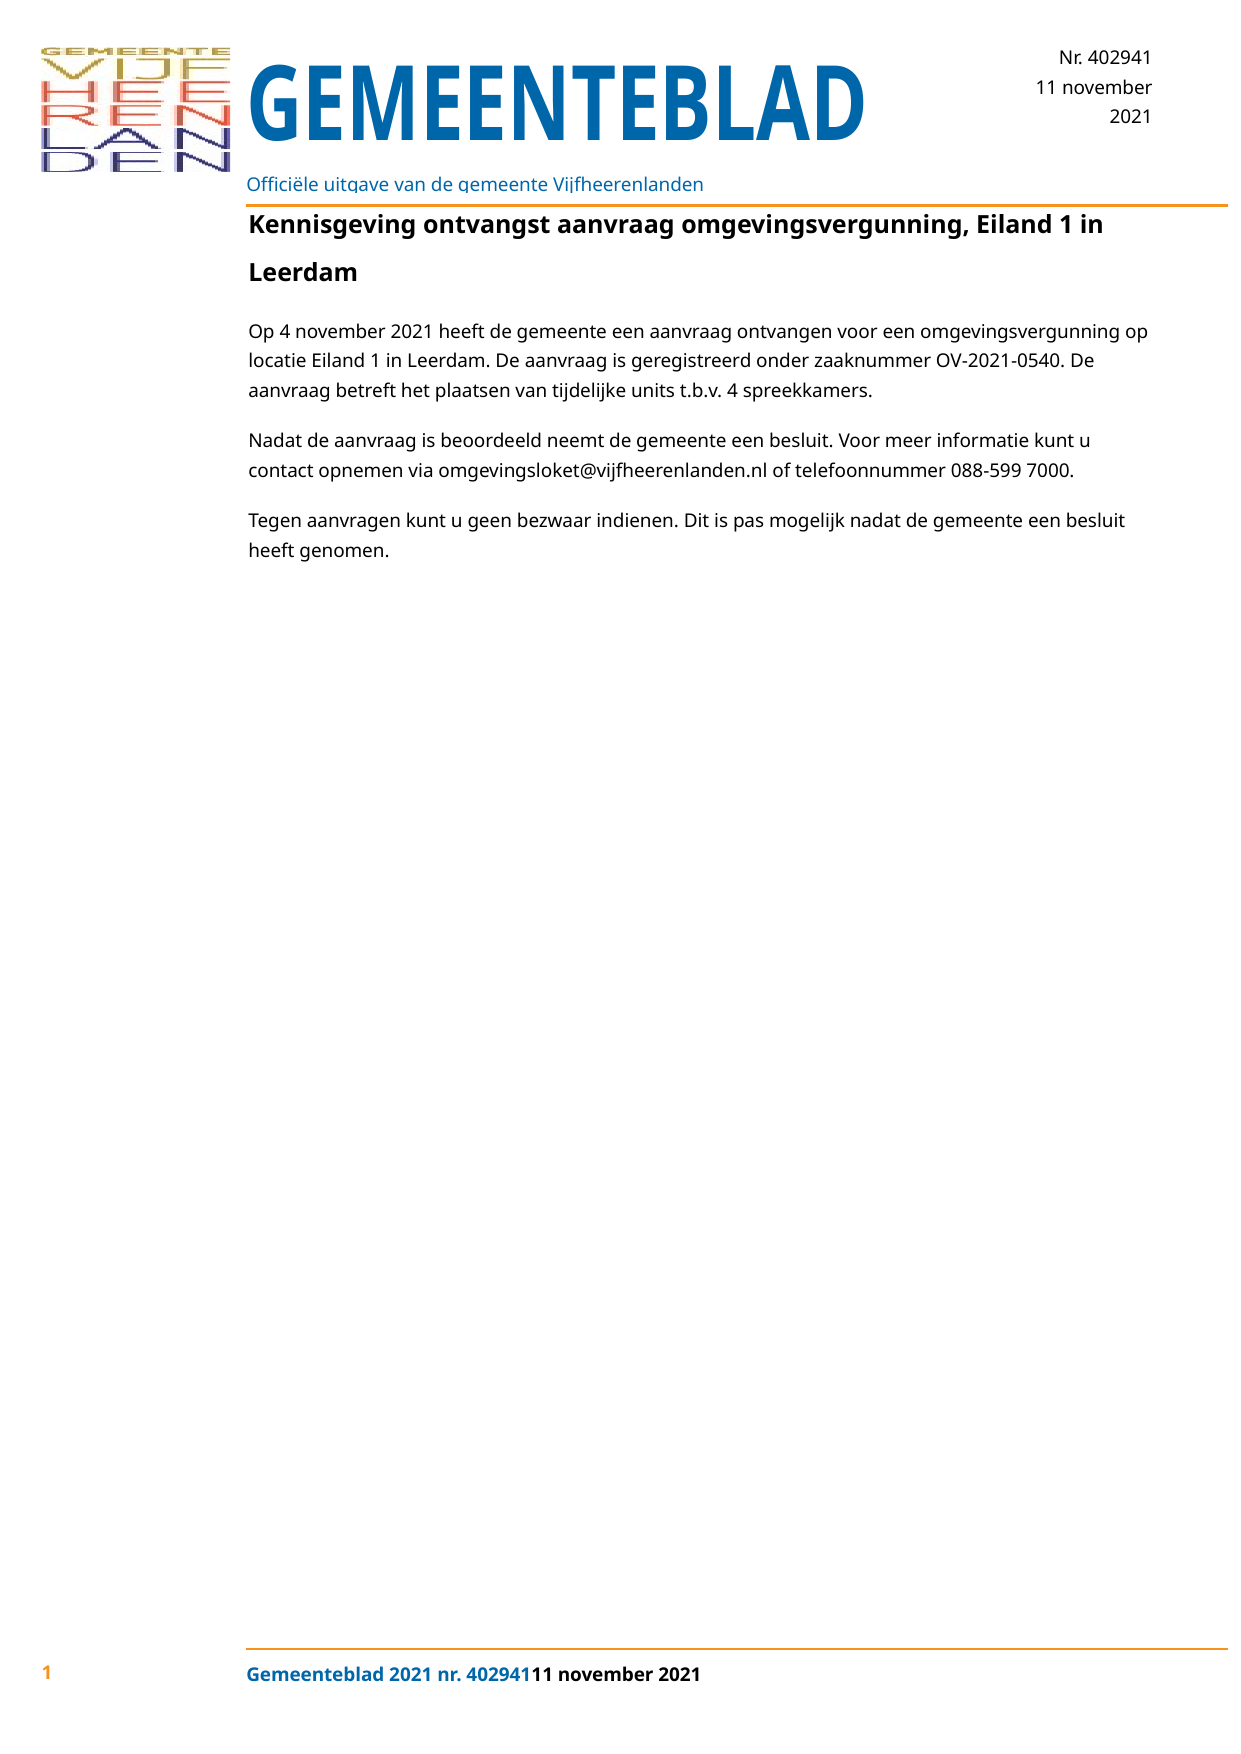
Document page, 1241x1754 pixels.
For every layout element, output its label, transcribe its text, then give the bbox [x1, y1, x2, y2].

text Tegen aanvragen kunt u geen bezwaar indienen. Dit is pas mogelijk nadat de gemeente een besluit heeft genomen. [248, 507, 1152, 563]
text Nadat de aanvraag is beoordeeld neemt de gemeente een besluit. Voor meer informatie kunt u contact opnemen via omgevingsloket@vijfheerenlanden.nl of telefoonnummer 088-599 7000. [248, 427, 1152, 483]
text Kennisgeving ontvangst aanvraag omgevingsvergunning, Eiland 1 in Leerdam [248, 207, 1152, 288]
picture [41, 47, 231, 172]
text Op 4 november 2021 heeft de gemeente een aanvraag ontvangen voor een omgevingsvergunning op locatie Eiland 1 in Leerdam. De aanvraag is geregistreerd onder zaaknummer OV-2021-0540. De aanvraag betreft het plaatsen van tijdelijke units t.b.v. 4 spreekkamers. [248, 318, 1152, 403]
